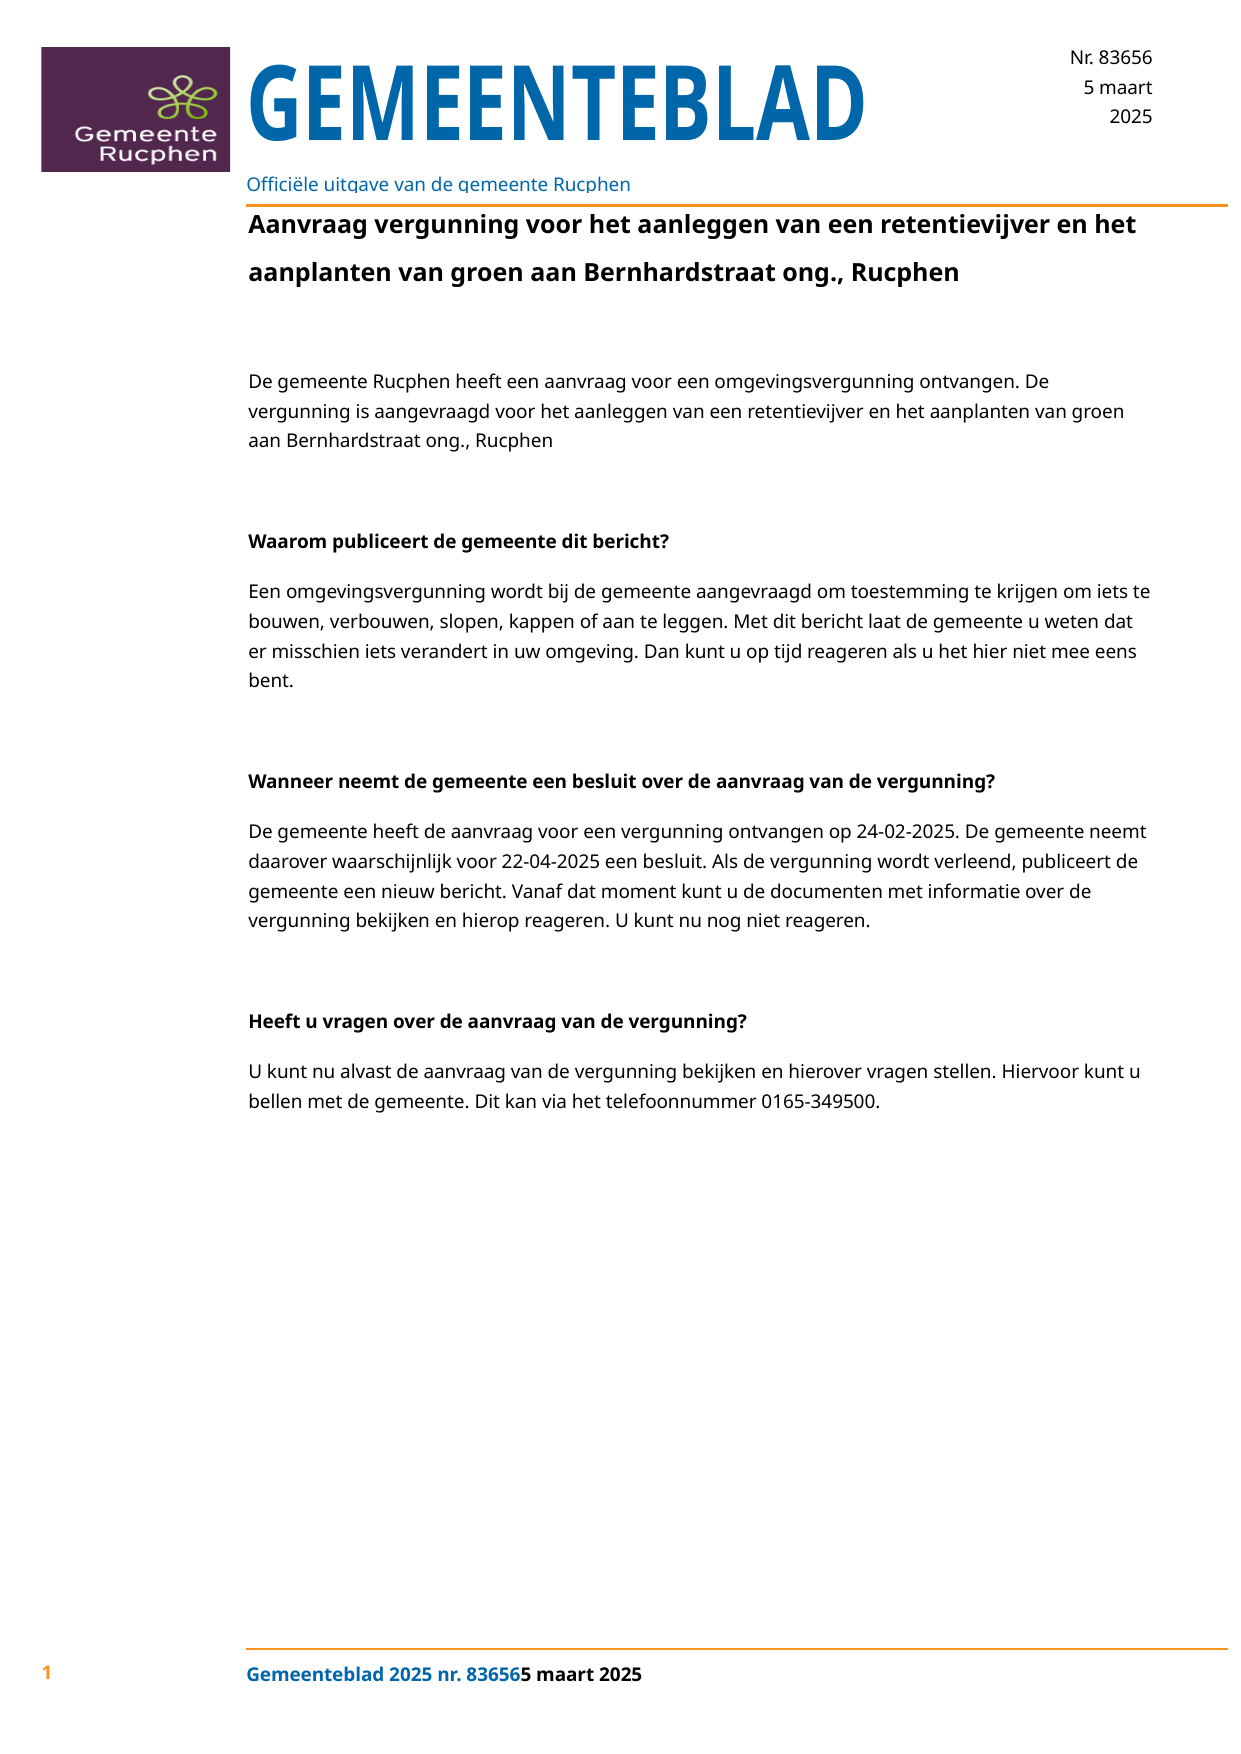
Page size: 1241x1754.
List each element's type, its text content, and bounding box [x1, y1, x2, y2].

text Waarom publiceert de gemeente dit bericht? [248, 528, 1152, 554]
picture [41, 47, 231, 172]
text U kunt nu alvast de aanvraag van de vergunning bekijken en hierover vragen stellen. Hiervoor kunt u bellen met de gemeente. Dit kan via het telefoonnummer 0165-349500. [248, 1059, 1152, 1114]
text De gemeente Rucphen heeft een aanvraag voor een omgevingsvergunning ontvangen. De vergunning is aangevraagd voor het aanleggen van een retentievijver en het aanplanten van groen aan Bernhardstraat ong., Rucphen [248, 368, 1152, 453]
text Heeft u vragen over de aanvraag van de vergunning? [248, 1008, 1152, 1034]
text Wanneer neemt de gemeente een besluit over de aanvraag van de vergunning? [248, 768, 1152, 794]
text Een omgevingsvergunning wordt bij de gemeente aangevraagd om toestemming te krijgen om iets te bouwen, verbouwen, slopen, kappen of aan te leggen. Met dit bericht laat de gemeente u weten dat er misschien iets verandert in uw omgeving. Dan kunt u op tijd reageren als u het hier niet mee eens bent. [248, 579, 1152, 693]
text Aanvraag vergunning voor het aanleggen van een retentievijver en het aanplanten van groen aan Bernhardstraat ong., Rucphen [248, 207, 1152, 288]
text De gemeente heeft de aanvraag voor een vergunning ontvangen op 24-02-2025. De gemeente neemt daarover waarschijnlijk voor 22-04-2025 een besluit. Als de vergunning wordt verleend, publiceert de gemeente een nieuw bericht. Vanaf dat moment kunt u de documenten met informatie over de vergunning bekijken en hierop reageren. U kunt nu nog niet reageren. [248, 819, 1152, 933]
